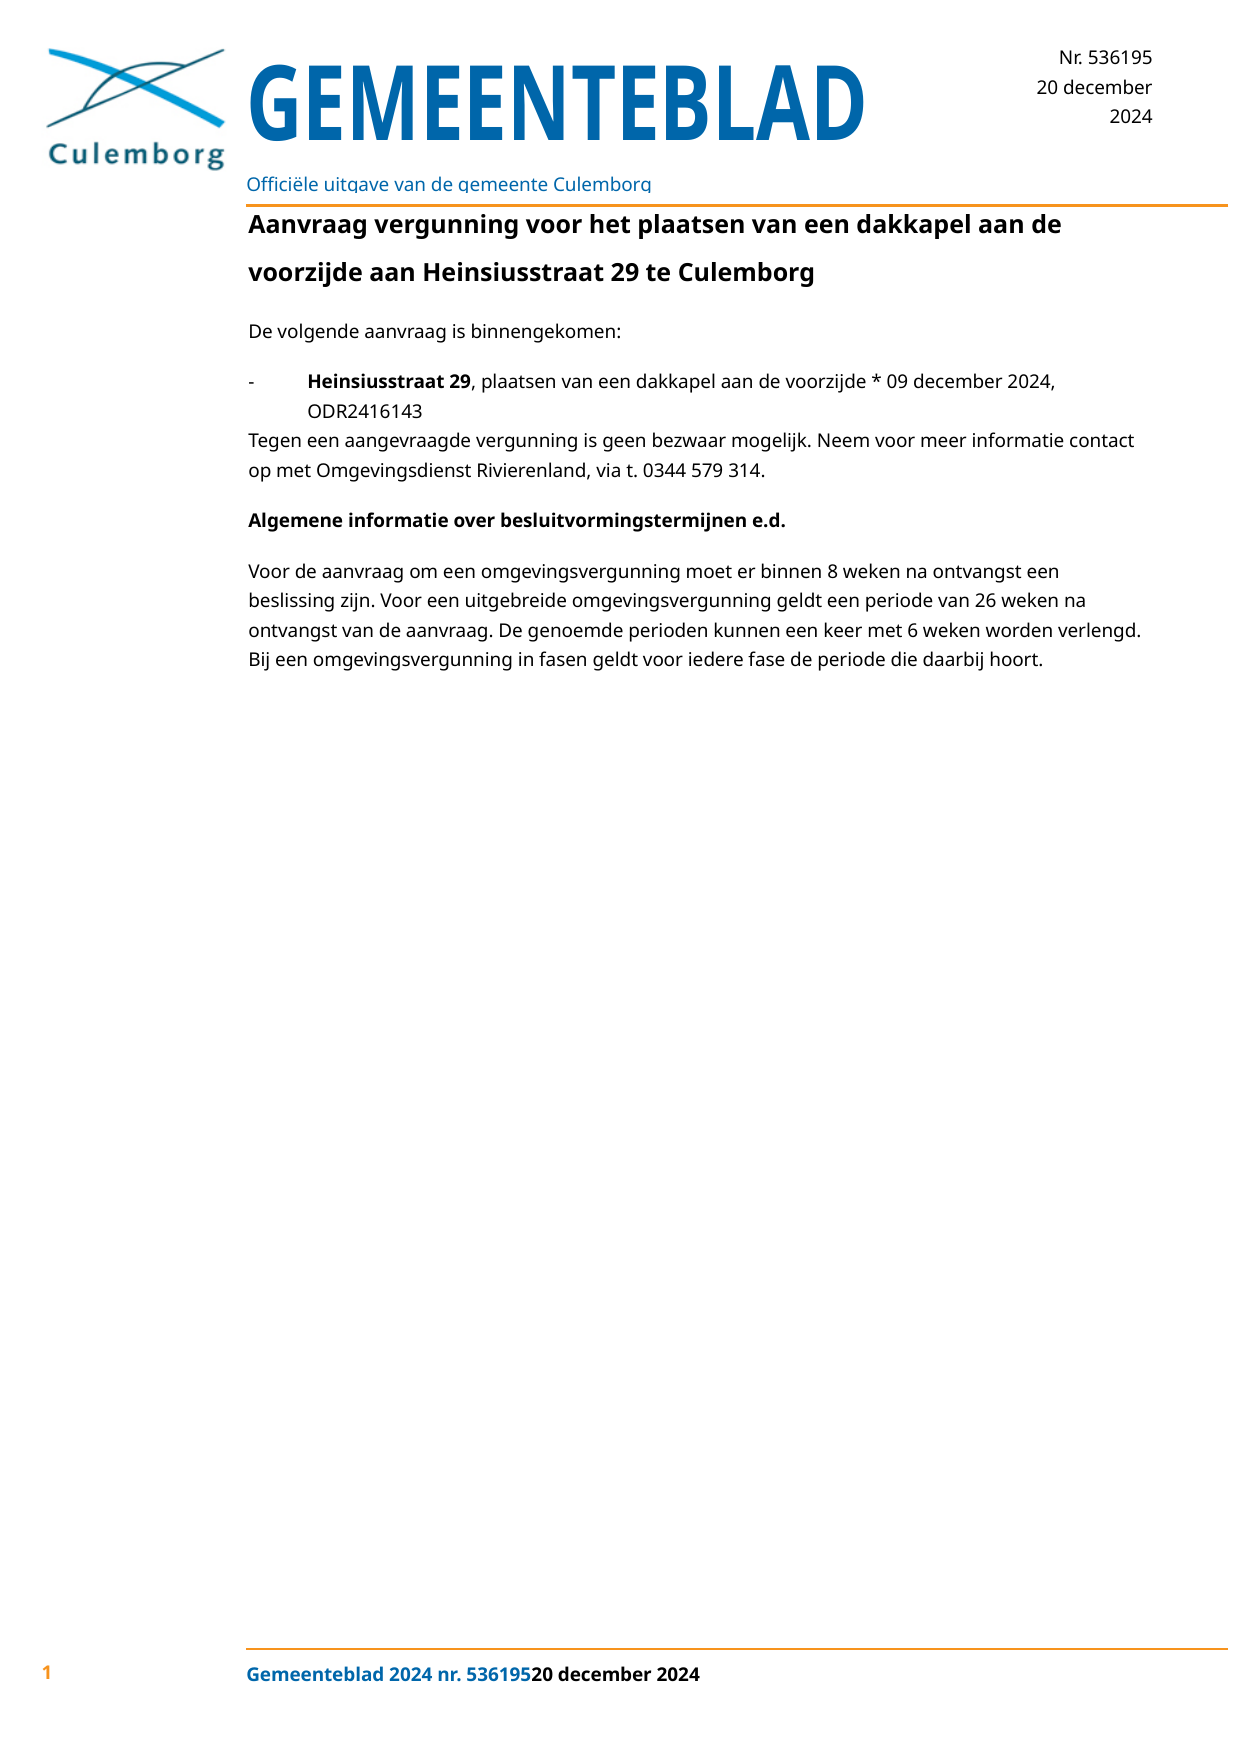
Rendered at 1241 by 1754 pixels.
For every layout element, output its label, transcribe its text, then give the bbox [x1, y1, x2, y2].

text Tegen een aangevraagde vergunning is geen bezwaar mogelijk. Neem voor meer informatie contact op met Omgevingsdienst Rivierenland, via t. 0344 579 314. [248, 427, 1152, 483]
text De volgende aanvraag is binnengekomen: [248, 318, 1152, 344]
list Heinsiusstraat 29, plaatsen van een dakkapel aan de voorzijde * 09 december 2024, ODR2416143 [248, 368, 1152, 424]
text Algemene informatie over besluitvormingstermijnen e.d. [248, 507, 1152, 533]
picture [41, 47, 231, 172]
text Aanvraag vergunning voor het plaatsen van een dakkapel aan de voorzijde aan Heinsiusstraat 29 te Culemborg [248, 207, 1152, 288]
text Voor de aanvraag om een omgevingsvergunning moet er binnen 8 weken na ontvangst een beslissing zijn. Voor een uitgebreide omgevingsvergunning geldt een periode van 26 weken na ontvangst van de aanvraag. De genoemde perioden kunnen een keer met 6 weken worden verlengd. Bij een omgevingsvergunning in fasen geldt voor iedere fase de periode die daarbij hoort. [248, 558, 1152, 672]
